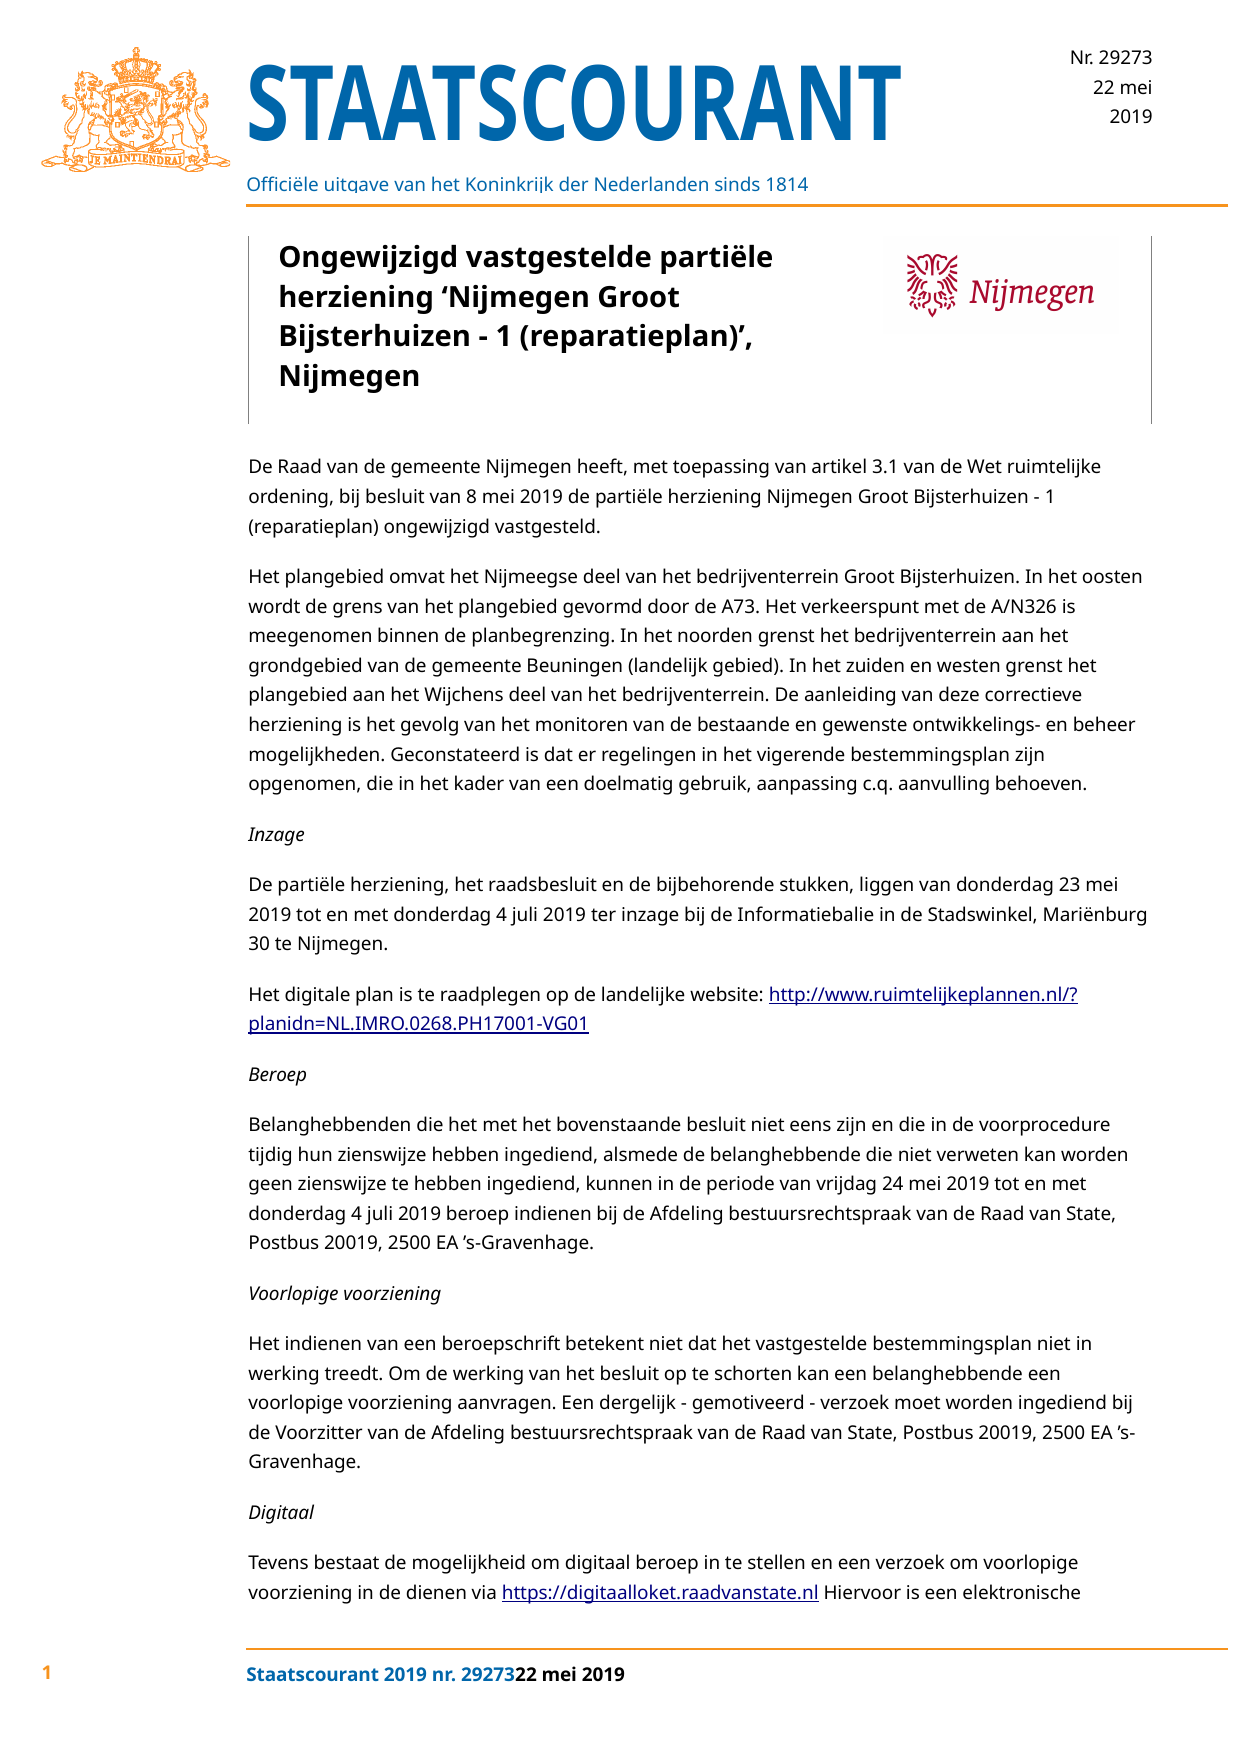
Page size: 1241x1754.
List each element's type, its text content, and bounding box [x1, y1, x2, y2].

text De Raad van de gemeente Nijmegen heeft, met toepassing van artikel 3.1 van de Wet ruimtelijke ordening, bij besluit van 8 mei 2019 de partiële herziening Nijmegen Groot Bijsterhuizen - 1 (reparatieplan) ongewijzigd vastgesteld. [248, 454, 1152, 538]
text Het digitale plan is te raadplegen op de landelijke website: http://www.ruimtelijkeplannen.nl/?planidn=NL.IMRO.0268.PH17001-VG01 [248, 981, 1152, 1036]
text Het plangebied omvat het Nijmeegse deel van het bedrijventerrein Groot Bijsterhuizen. In het oosten wordt de grens van het plangebied gevormd door de A73. Het verkeerspunt met de A/N326 is meegenomen binnen de planbegrenzing. In het noorden grenst het bedrijventerrein aan het grondgebied van de gemeente Beuningen (landelijk gebied). In het zuiden en westen grenst het plangebied aan het Wijchens deel van het bedrijventerrein. De aanleiding van deze correctieve herziening is het gevolg van het monitoren van de bestaande en gewenste ontwikkelings- en beheer mogelijkheden. Geconstateerd is dat er regelingen in het vigerende bestemmingsplan zijn opgenomen, die in het kader van een doelmatig gebruik, aanpassing c.q. aanvulling behoeven. [248, 563, 1152, 796]
text Tevens bestaat de mogelijkheid om digitaal beroep in te stellen en een verzoek om voorlopige voorziening in de dienen via https://digitaalloket.raadvanstate.nl Hiervoor is een elektronische [248, 1549, 1152, 1605]
text Belanghebbenden die het met het bovenstaande besluit niet eens zijn en die in de voorprocedure tijdig hun zienswijze hebben ingediend, alsmede de belanghebbende die niet verweten kan worden geen zienswijze te hebben ingediend, kunnen in de periode van vrijdag 24 mei 2019 tot en met donderdag 4 juli 2019 beroep indienen bij de Afdeling bestuursrechtspraak van de Raad van State, Postbus 20019, 2500 EA ’s-Gravenhage. [248, 1111, 1152, 1255]
text De partiële herziening, het raadsbesluit en de bijbehorende stukken, liggen van donderdag 23 mei 2019 tot en met donderdag 4 juli 2019 ter inzage bij de Informatiebalie in de Stadswinkel, Mariënburg 30 te Nijmegen. [248, 871, 1152, 956]
text Het indienen van een beroepschrift betekent niet dat het vastgestelde bestemmingsplan niet in werking treedt. Om de werking van het besluit op te schorten kan een belanghebbende een voorlopige voorziening aanvragen. Een dergelijk - gemotiveerd - verzoek moet worden ingediend bij de Voorzitter van de Afdeling bestuursrechtspraak van de Raad van State, Postbus 20019, 2500 EA ’s-Gravenhage. [248, 1330, 1152, 1474]
picture [882, 236, 1119, 334]
text Voorlopige voorziening [248, 1280, 1152, 1306]
text Digitaal [248, 1499, 1152, 1525]
picture [41, 47, 231, 172]
table_header [850, 236, 1151, 424]
table_header Ongewijzigd vastgestelde partiële herziening ‘Nijmegen Groot Bijsterhuizen - 1 (reparatieplan)’, Nijmegen [249, 236, 850, 424]
text Beroep [248, 1061, 1152, 1086]
text Inzage [248, 821, 1152, 846]
